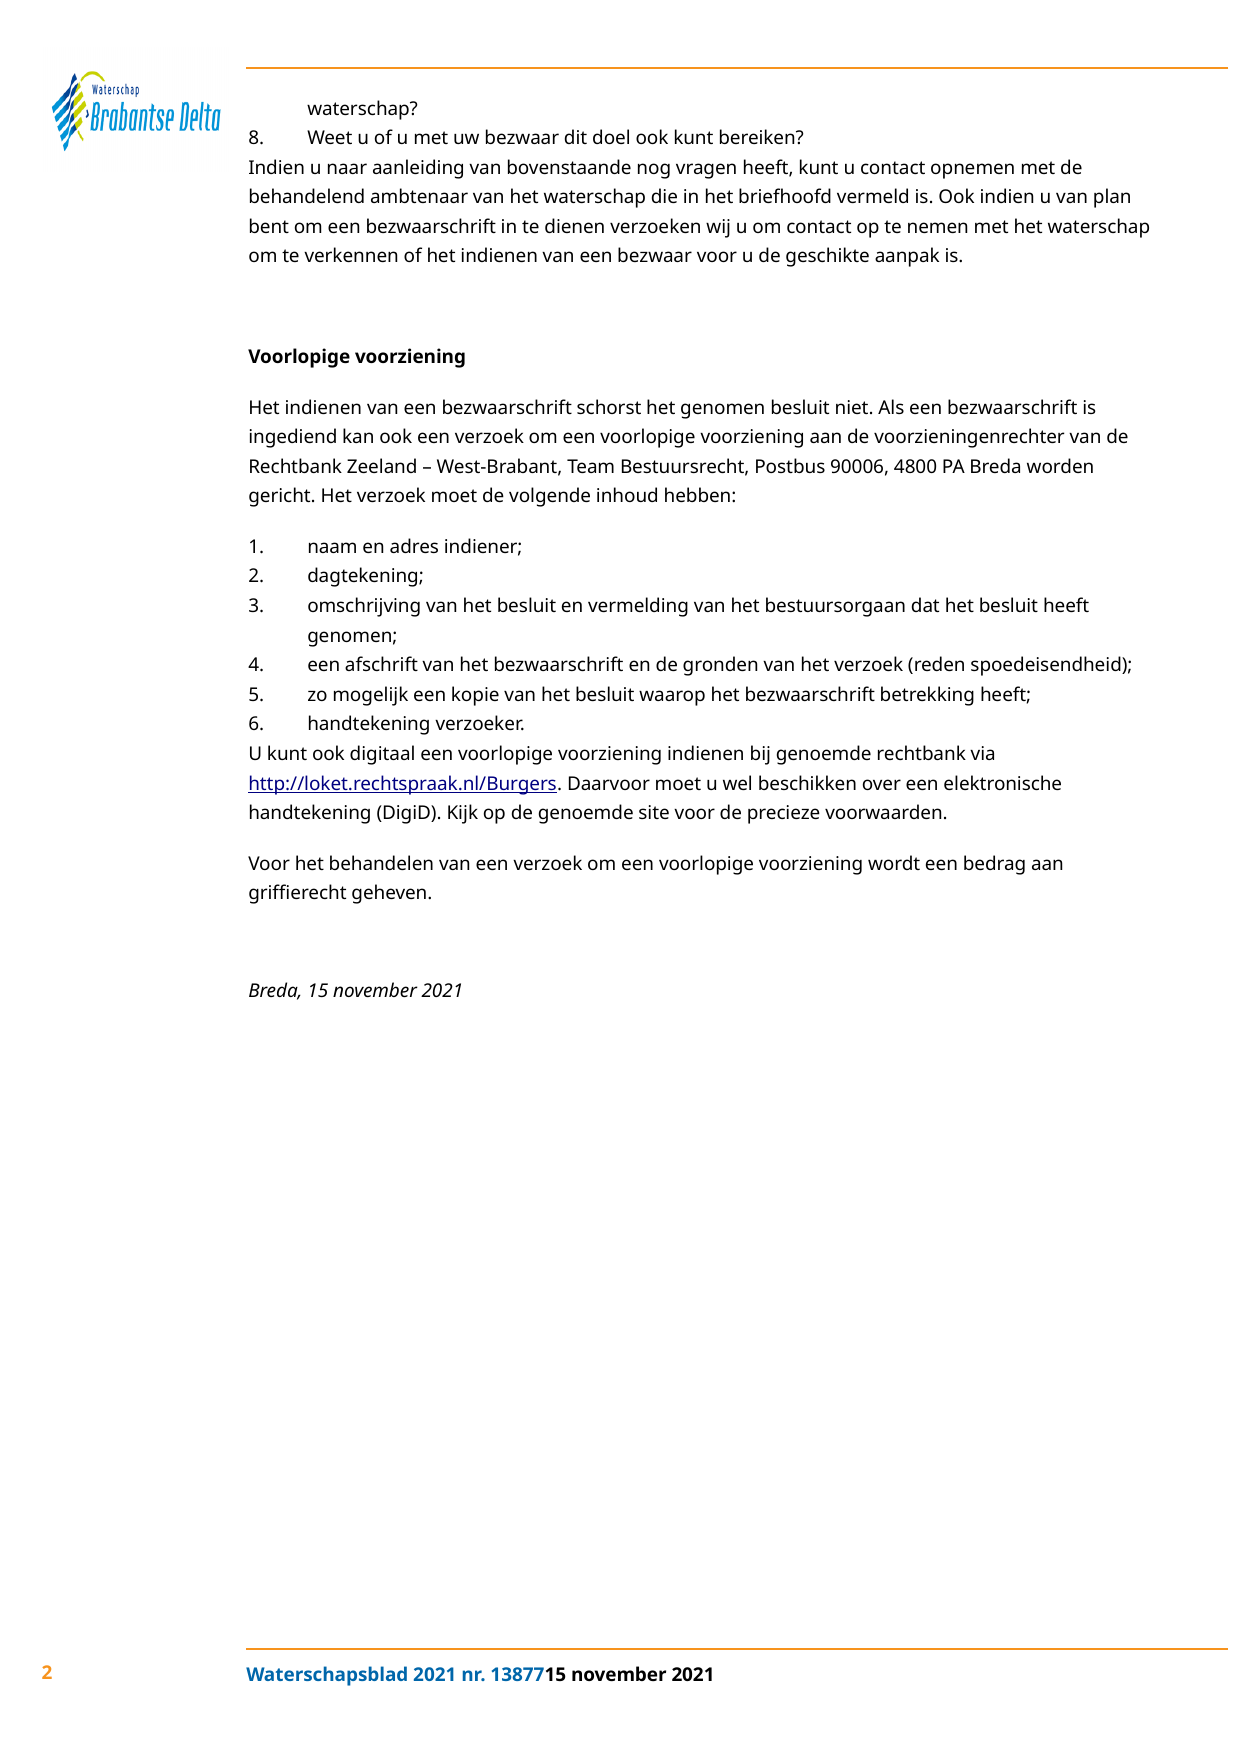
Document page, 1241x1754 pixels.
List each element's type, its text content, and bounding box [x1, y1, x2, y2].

list naam en adres indiener; [248, 533, 1152, 559]
list omschrijving van het besluit en vermelding van het bestuursorgaan dat het besluit heeft genomen; [248, 592, 1152, 648]
list dagtekening; [248, 563, 1152, 588]
text U kunt ook digitaal een voorlopige voorziening indienen bij genoemde rechtbank via http://loket.rechtspraak.nl/Burgers. Daarvoor moet u wel beschikken over een elektronische handtekening (DigiD). Kijk op de genoemde site voor de precieze voorwaarden. [248, 740, 1152, 825]
picture [41, 47, 231, 172]
list zo mogelijk een kopie van het besluit waarop het bezwaarschrift betrekking heeft; [248, 681, 1152, 707]
list Weet u of u met uw bezwaar dit doel ook kunt bereiken? [248, 124, 1152, 150]
list handtekening verzoeker. [248, 711, 1152, 736]
text Indien u naar aanleiding van bovenstaande nog vragen heeft, kunt u contact opnemen met de behandelend ambtenaar van het waterschap die in het briefhoofd vermeld is. Ook indien u van plan bent om een bezwaarschrift in te dienen verzoeken wij u om contact op te nemen met het waterschap om te verkennen of het indienen van een bezwaar voor u de geschikte aanpak is. [248, 154, 1152, 268]
text Breda, 15 november 2021 [248, 978, 1152, 1003]
list waterschap? [248, 95, 1152, 121]
text Voorlopige voorziening [248, 343, 1152, 369]
list een afschrift van het bezwaarschrift en de gronden van het verzoek (reden spoedeisendheid); [248, 651, 1152, 677]
text Het indienen van een bezwaarschrift schorst het genomen besluit niet. Als een bezwaarschrift is ingediend kan ook een verzoek om een voorlopige voorziening aan de voorzieningenrechter van de Rechtbank Zeeland – West-Brabant, Team Bestuursrecht, Postbus 90006, 4800 PA Breda worden gericht. Het verzoek moet de volgende inhoud hebben: [248, 394, 1152, 508]
text Voor het behandelen van een verzoek om een voorlopige voorziening wordt een bedrag aan griffierecht geheven. [248, 850, 1152, 905]
